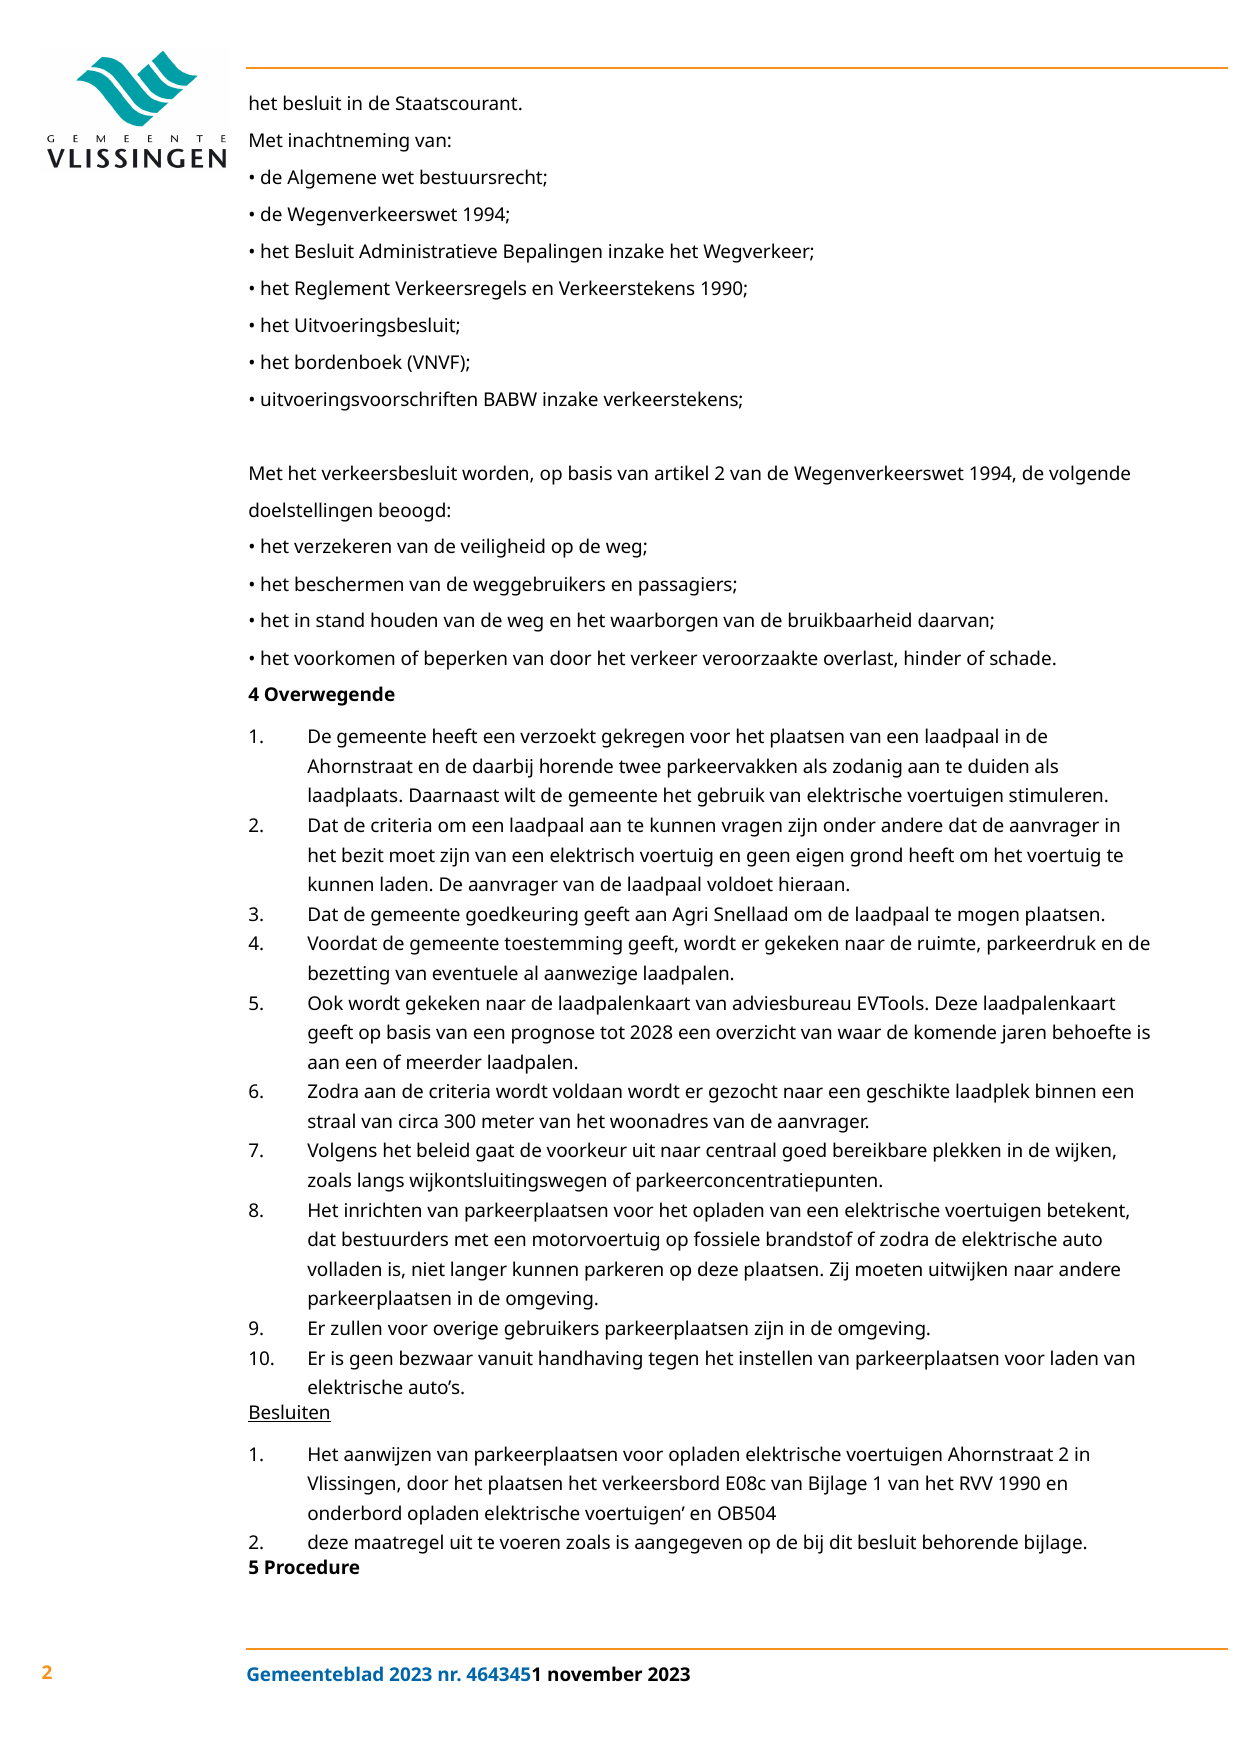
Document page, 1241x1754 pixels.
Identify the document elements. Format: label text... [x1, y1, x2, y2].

list deze maatregel uit te voeren zoals is aangegeven op de bij dit besluit behorende bijlage. [248, 1529, 1152, 1555]
list Dat de gemeente goedkeuring geeft aan Agri Snellaad om de laadpaal te mogen plaatsen. [248, 901, 1152, 927]
text • de Wegenverkeerswet 1994; [248, 206, 1152, 225]
text • uitvoeringsvoorschriften BABW inzake verkeerstekens; [248, 391, 1152, 410]
list Het aanwijzen van parkeerplaatsen voor opladen elektrische voertuigen Ahornstraat 2 in Vlissingen, door het plaatsen het verkeersbord E08c van Bijlage 1 van het RVV 1990 en onderbord opladen elektrische voertuigen’ en OB504 [248, 1441, 1152, 1526]
text Met inachtneming van: [248, 132, 1152, 151]
text • het in stand houden van de weg en het waarborgen van de bruikbaarheid daarvan; [248, 612, 1152, 632]
text • het verzekeren van de veiligheid op de weg; [248, 538, 1152, 558]
list De gemeente heeft een verzoekt gekregen voor het plaatsen van een laadpaal in de Ahornstraat en de daarbij horende twee parkeervakken als zodanig aan te duiden als laadplaats. Daarnaast wilt de gemeente het gebruik van elektrische voertuigen stimuleren. [248, 723, 1152, 808]
list Er zullen voor overige gebruikers parkeerplaatsen zijn in de omgeving. [248, 1315, 1152, 1341]
text Met het verkeersbesluit worden, op basis van artikel 2 van de Wegenverkeerswet 1994, de volgende [248, 464, 1152, 484]
list Volgens het beleid gaat de voorkeur uit naar centraal goed bereikbare plekken in de wijken, zoals langs wijkontsluitingswegen of parkeerconcentratiepunten. [248, 1138, 1152, 1193]
picture [41, 47, 231, 172]
text • het Reglement Verkeersregels en Verkeerstekens 1990; [248, 280, 1152, 299]
text 5 Procedure [248, 1559, 1152, 1578]
list Ook wordt gekeken naar de laadpalenkaart van adviesbureau EVTools. Deze laadpalenkaart geeft op basis van een prognose tot 2028 een overzicht van waar de komende jaren behoefte is aan een of meerder laadpalen. [248, 990, 1152, 1074]
text • de Algemene wet bestuursrecht; [248, 169, 1152, 188]
text • het Uitvoeringsbesluit; [248, 317, 1152, 336]
text • het bordenboek (VNVF); [248, 354, 1152, 373]
list Voordat de gemeente toestemming geeft, wordt er gekeken naar de ruimte, parkeerdruk en de bezetting van eventuele al aanwezige laadpalen. [248, 931, 1152, 986]
text Besluiten [248, 1404, 1152, 1423]
text • het voorkomen of beperken van door het verkeer veroorzaakte overlast, hinder of schade. [248, 649, 1152, 669]
list Het inrichten van parkeerplaatsen voor het opladen van een elektrische voertuigen betekent, dat bestuurders met een motorvoertuig op fossiele brandstof of zodra de elektrische auto volladen is, niet langer kunnen parkeren op deze plaatsen. Zij moeten uitwijken naar andere parkeerplaatsen in de omgeving. [248, 1197, 1152, 1311]
text • het beschermen van de weggebruikers en passagiers; [248, 576, 1152, 595]
text het besluit in de Staatscourant. [248, 95, 1152, 114]
list Zodra aan de criteria wordt voldaan wordt er gezocht naar een geschikte laadplek binnen een straal van circa 300 meter van het woonadres van de aanvrager. [248, 1078, 1152, 1134]
text doelstellingen beoogd: [248, 502, 1152, 521]
text 4 Overwegende [248, 686, 1152, 706]
list Er is geen bezwaar vanuit handhaving tegen het instellen van parkeerplaatsen voor laden van elektrische auto’s. [248, 1345, 1152, 1400]
text • het Besluit Administratieve Bepalingen inzake het Wegverkeer; [248, 243, 1152, 262]
list Dat de criteria om een laadpaal aan te kunnen vragen zijn onder andere dat de aanvrager in het bezit moet zijn van een elektrisch voertuig en geen eigen grond heeft om het voertuig te kunnen laden. De aanvrager van de laadpaal voldoet hieraan. [248, 812, 1152, 897]
